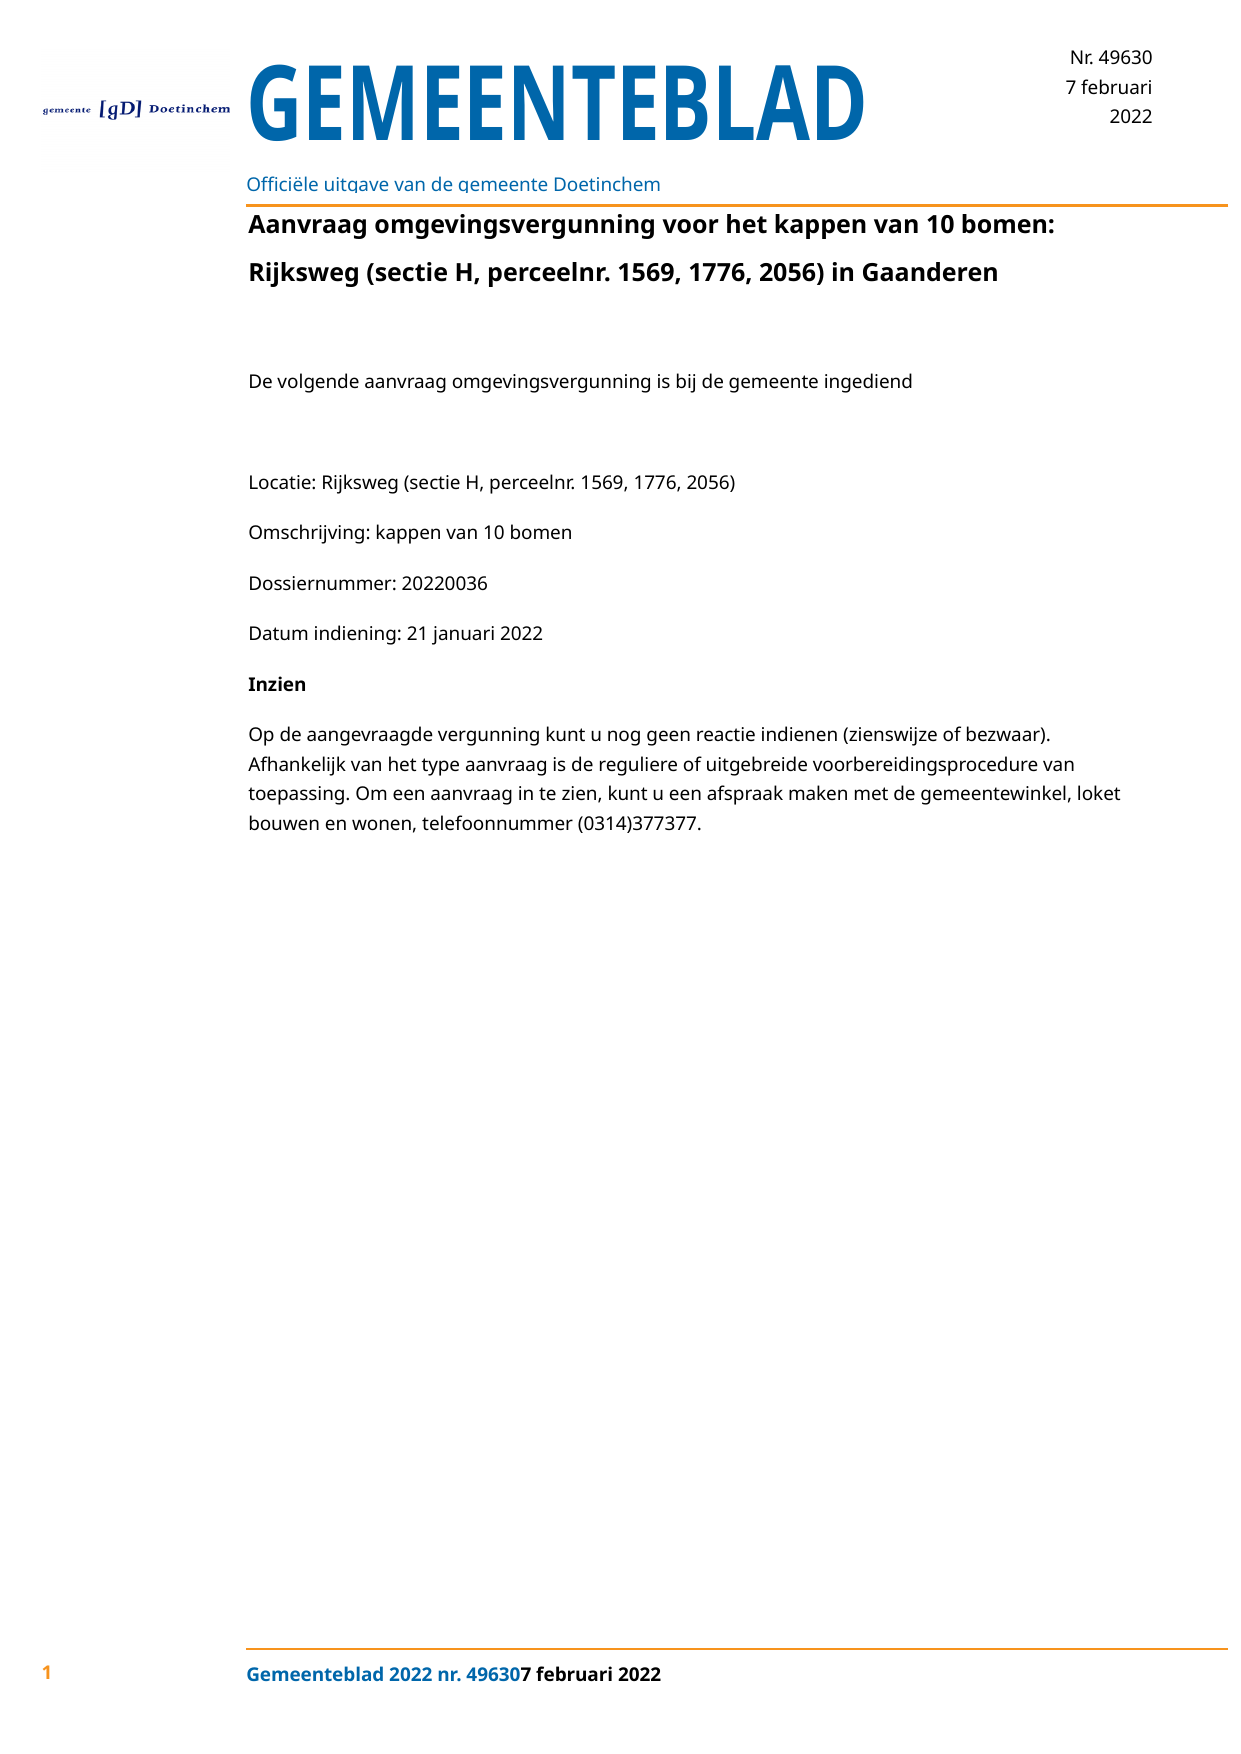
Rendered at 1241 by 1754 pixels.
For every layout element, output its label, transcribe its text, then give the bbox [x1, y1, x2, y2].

text Inzien [248, 671, 1152, 697]
picture [41, 47, 231, 172]
text Op de aangevraagde vergunning kunt u nog geen reactie indienen (zienswijze of bezwaar). Afhankelijk van het type aanvraag is de reguliere of uitgebreide voorbereidingsprocedure van toepassing. Om een aanvraag in te zien, kunt u een afspraak maken met de gemeentewinkel, loket bouwen en wonen, telefoonnummer (0314)377377. [248, 721, 1152, 836]
text Aanvraag omgevingsvergunning voor het kappen van 10 bomen: Rijksweg (sectie H, perceelnr. 1569, 1776, 2056) in Gaanderen [248, 207, 1152, 288]
text De volgende aanvraag omgevingsvergunning is bij de gemeente ingediend [248, 368, 1152, 394]
text Locatie: Rijksweg (sectie H, perceelnr. 1569, 1776, 2056) [248, 469, 1152, 495]
text Dossiernummer: 20220036 [248, 570, 1152, 596]
text Datum indiening: 21 januari 2022 [248, 620, 1152, 646]
text Omschrijving: kappen van 10 bomen [248, 519, 1152, 545]
